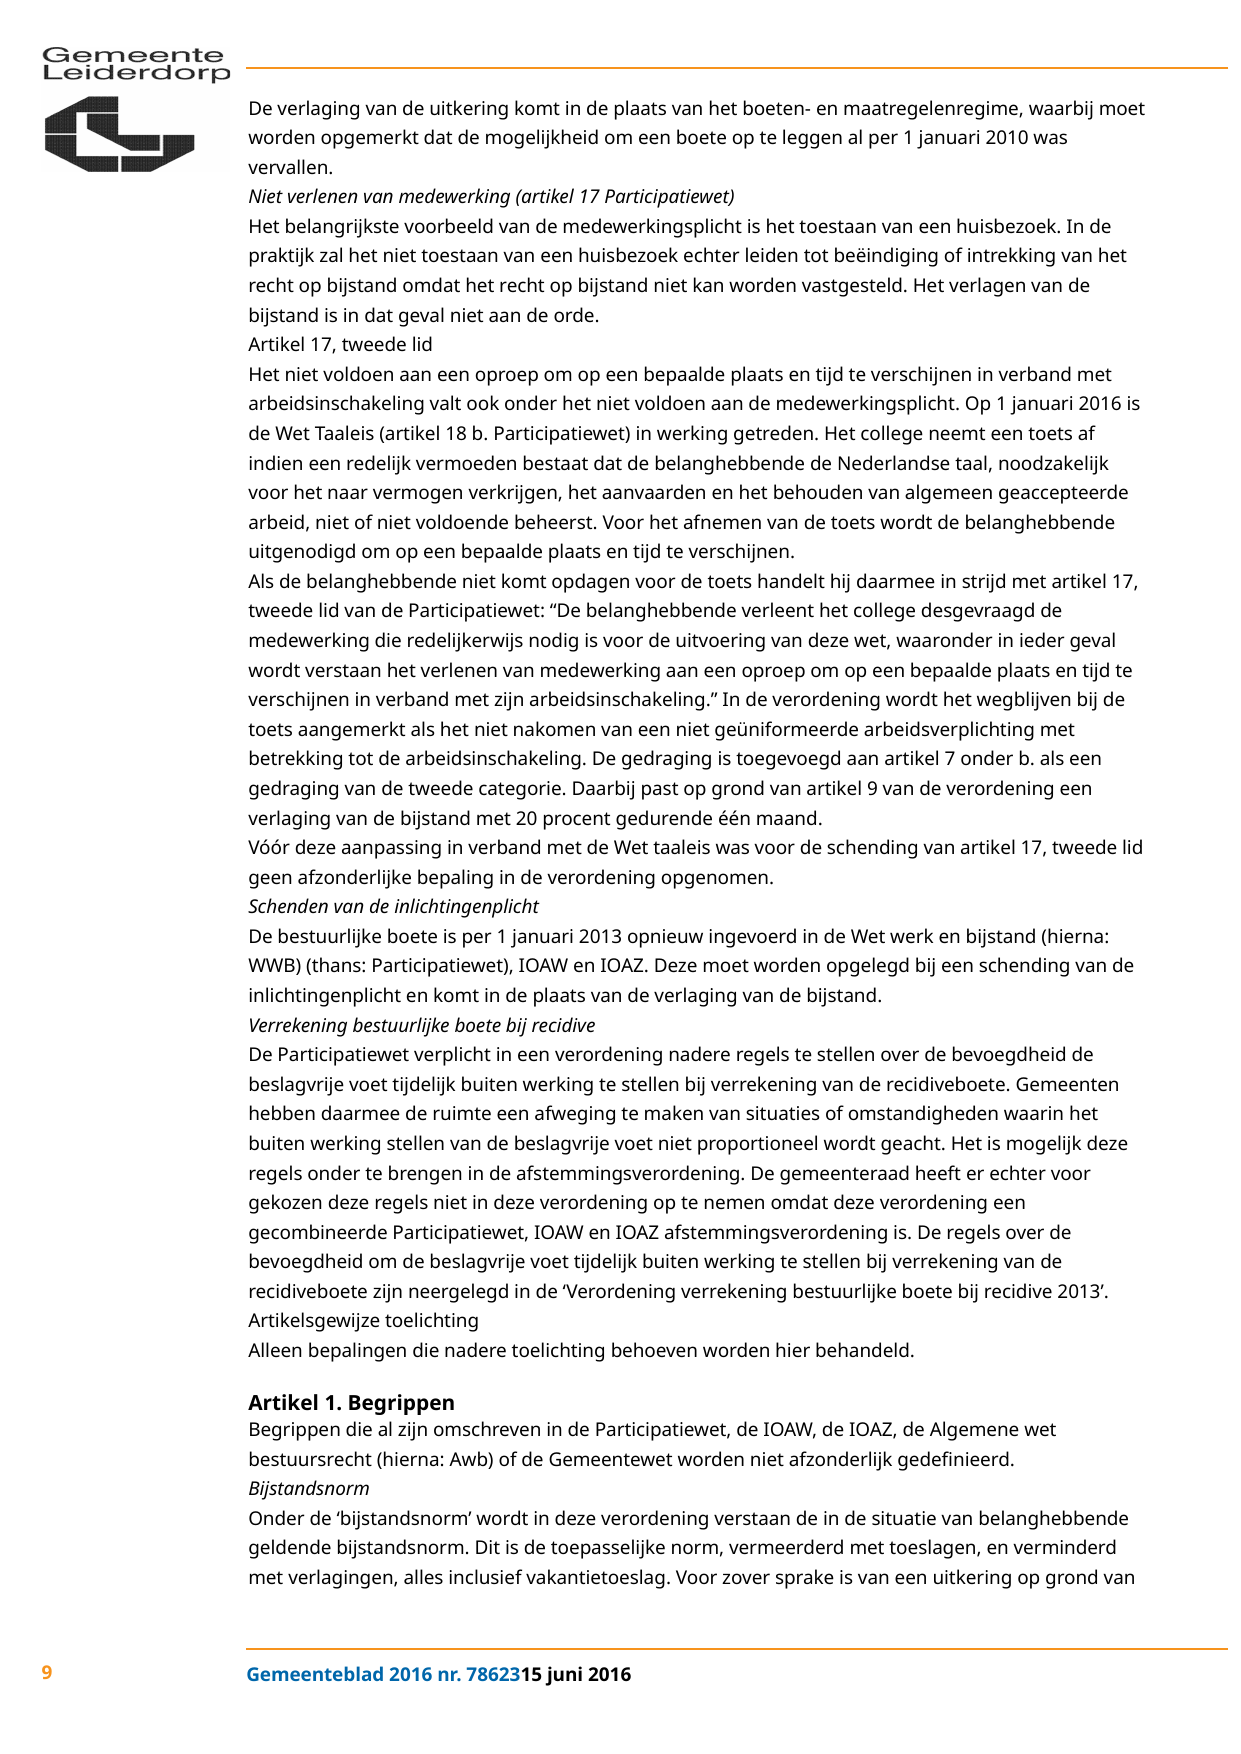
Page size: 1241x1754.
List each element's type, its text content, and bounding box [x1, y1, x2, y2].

text Verrekening bestuurlijke boete bij recidive [248, 1012, 1152, 1038]
text Vóór deze aanpassing in verband met de Wet taaleis was voor de schending van artikel 17, tweede lid geen afzonderlijke bepaling in de verordening opgenomen. [248, 834, 1152, 890]
text De verlaging van de uitkering komt in de plaats van het boeten- en maatregelenregime, waarbij moet worden opgemerkt dat de mogelijkheid om een boete op te leggen al per 1 januari 2010 was vervallen. [248, 95, 1152, 180]
text Onder de ‘bijstandsnorm’ wordt in deze verordening verstaan de in de situatie van belanghebbende geldende bijstandsnorm. Dit is de toepasselijke norm, vermeerderd met toeslagen, en verminderd met verlagingen, alles inclusief vakantietoeslag. Voor zover sprake is van een uitkering op grond van [248, 1505, 1152, 1590]
text Begrippen die al zijn omschreven in de Participatiewet, de IOAW, de IOAZ, de Algemene wet bestuursrecht (hierna: Awb) of de Gemeentewet worden niet afzonderlijk gedefinieerd. [248, 1416, 1152, 1471]
text Het niet voldoen aan een oproep om op een bepaalde plaats en tijd te verschijnen in verband met arbeidsinschakeling valt ook onder het niet voldoen aan de medewerkingsplicht. Op 1 januari 2016 is de Wet Taaleis (artikel 18 b. Participatiewet) in werking getreden. Het college neemt een toets af indien een redelijk vermoeden bestaat dat de belanghebbende de Nederlandse taal, noodzakelijk voor het naar vermogen verkrijgen, het aanvaarden en het behouden van algemeen geaccepteerde arbeid, niet of niet voldoende beheerst. Voor het afnemen van de toets wordt de belanghebbende uitgenodigd om op een bepaalde plaats en tijd te verschijnen. [248, 361, 1152, 564]
text Alleen bepalingen die nadere toelichting behoeven worden hier behandeld. [248, 1337, 1152, 1363]
text Artikel 17, tweede lid [248, 331, 1152, 357]
text Artikel 1. Begrippen [248, 1388, 1152, 1416]
text Het belangrijkste voorbeeld van de medewerkingsplicht is het toestaan van een huisbezoek. In de praktijk zal het niet toestaan van een huisbezoek echter leiden tot beëindiging of intrekking van het recht op bijstand omdat het recht op bijstand niet kan worden vastgesteld. Het verlagen van de bijstand is in dat geval niet aan de orde. [248, 213, 1152, 328]
text De Participatiewet verplicht in een verordening nadere regels te stellen over de bevoegdheid de beslagvrije voet tijdelijk buiten werking te stellen bij verrekening van de recidiveboete. Gemeenten hebben daarmee de ruimte een afweging te maken van situaties of omstandigheden waarin het buiten werking stellen van de beslagvrije voet niet proportioneel wordt geacht. Het is mogelijk deze regels onder te brengen in de afstemmingsverordening. De gemeenteraad heeft er echter voor gekozen deze regels niet in deze verordening op te nemen omdat deze verordening een gecombineerde Participatiewet, IOAW en IOAZ afstemmingsverordening is. De regels over de bevoegdheid om de beslagvrije voet tijdelijk buiten werking te stellen bij verrekening van de recidiveboete zijn neergelegd in de ‘Verordening verrekening bestuurlijke boete bij recidive 2013’. [248, 1041, 1152, 1304]
text Artikelsgewijze toelichting [248, 1308, 1152, 1333]
text Bijstandsnorm [248, 1475, 1152, 1501]
text Als de belanghebbende niet komt opdagen voor de toets handelt hij daarmee in strijd met artikel 17, tweede lid van de Participatiewet: “De belanghebbende verleent het college desgevraagd de medewerking die redelijkerwijs nodig is voor de uitvoering van deze wet, waaronder in ieder geval wordt verstaan het verlenen van medewerking aan een oproep om op een bepaalde plaats en tijd te verschijnen in verband met zijn arbeidsinschakeling.” In de verordening wordt het wegblijven bij de toets aangemerkt als het niet nakomen van een niet geüniformeerde arbeidsverplichting met betrekking tot de arbeidsinschakeling. De gedraging is toegevoegd aan artikel 7 onder b. als een gedraging van de tweede categorie. Daarbij past op grond van artikel 9 van de verordening een verlaging van de bijstand met 20 procent gedurende één maand. [248, 568, 1152, 831]
text Schenden van de inlichtingenplicht [248, 893, 1152, 919]
picture [41, 47, 231, 172]
text De bestuurlijke boete is per 1 januari 2013 opnieuw ingevoerd in de Wet werk en bijstand (hierna: WWB) (thans: Participatiewet), IOAW en IOAZ. Deze moet worden opgelegd bij een schending van de inlichtingenplicht en komt in de plaats van de verlaging van de bijstand. [248, 923, 1152, 1008]
text Niet verlenen van medewerking (artikel 17 Participatiewet) [248, 183, 1152, 209]
